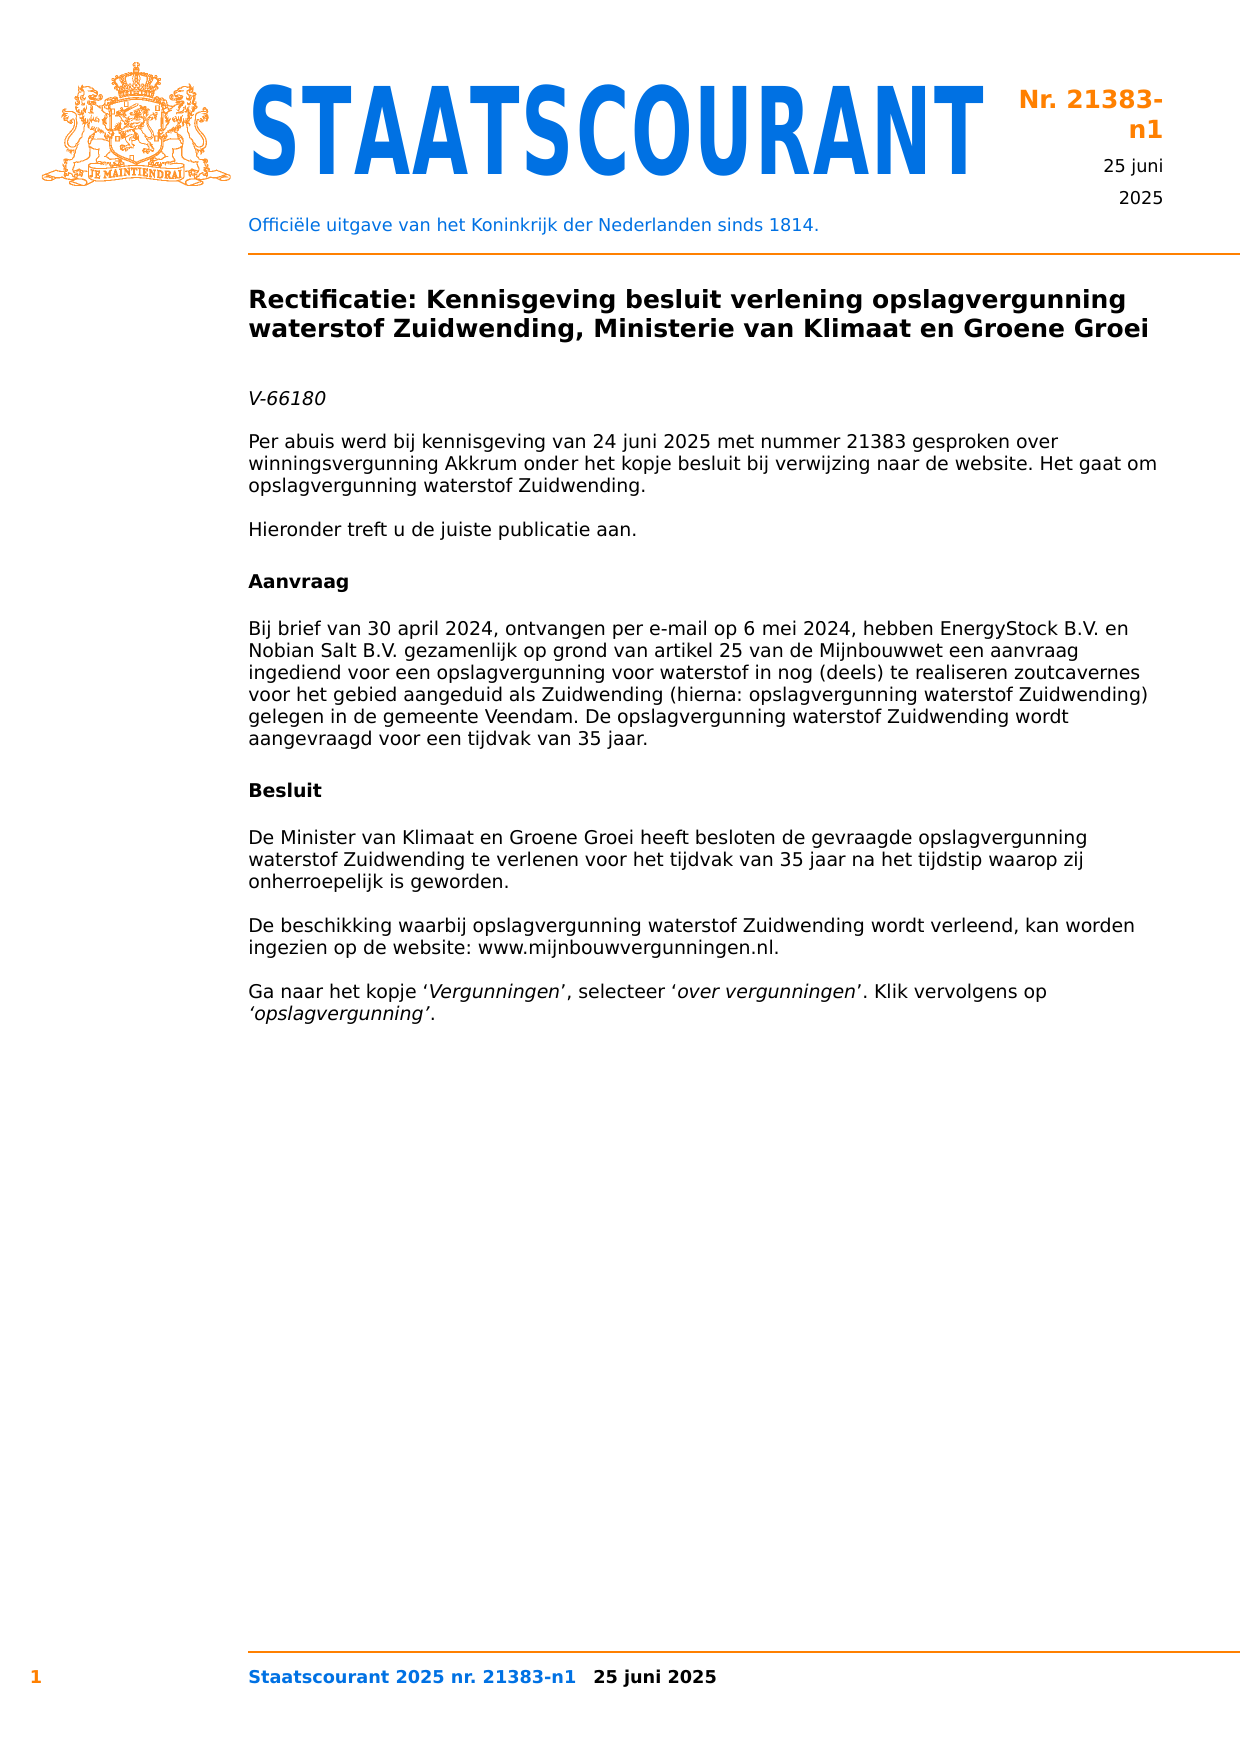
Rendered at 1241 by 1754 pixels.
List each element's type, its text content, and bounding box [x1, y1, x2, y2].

subtitle Aanvraag [248, 571, 1163, 593]
table_cell 25 juni [998, 150, 1240, 182]
subtitle Rectificatie: Kennisgeving besluit verlening opslagvergunning waterstof Zuidwending, Ministerie van Klimaat en Groene Groei [248, 285, 1163, 344]
picture [41, 62, 231, 186]
table_cell 2025 [998, 183, 1240, 215]
table_cell Officiële uitgave van het Koninkrijk der Nederlanden sinds 1814. [248, 215, 1240, 253]
text V-66180 [248, 387, 1163, 409]
text De Minister van Klimaat en Groene Groei heeft besloten de gevraagde opslagvergunning waterstof Zuidwending te verlenen voor het tijdvak van 35 jaar na het tijdstip waarop zij onherroepelijk is geworden. [248, 827, 1163, 893]
text Hieronder treft u de juiste publicatie aan. [248, 519, 1163, 541]
table_header STAATSCOURANT [248, 62, 998, 215]
text Ga naar het kopje ‘Vergunningen’, selecteer ‘over vergunningen’. Klik vervolgens op ‘opslagvergunning’. [248, 981, 1163, 1024]
text Bij brief van 30 april 2024, ontvangen per e-mail op 6 mei 2024, hebben EnergyStock B.V. en Nobian Salt B.V. gezamenlijk op grond van artikel 25 van de Mijnbouwwet een aanvraag ingediend voor een opslagvergunning voor waterstof in nog (deels) te realiseren zoutcavernes voor het gebied aangeduid als Zuidwending (hierna: opslagvergunning waterstof Zuidwending) gelegen in de gemeente Veendam. De opslagvergunning waterstof Zuidwending wordt aangevraagd voor een tijdvak van 35 jaar. [248, 618, 1163, 750]
subtitle Besluit [248, 780, 1163, 802]
table_header [25, 62, 248, 253]
table_header Nr. 21383-n1 [998, 62, 1240, 150]
text De beschikking waarbij opslagvergunning waterstof Zuidwending wordt verleend, kan worden ingezien op de website: www.mijnbouwvergunningen.nl. [248, 915, 1163, 959]
text Per abuis werd bij kennisgeving van 24 juni 2025 met nummer 21383 gesproken over winningsvergunning Akkrum onder het kopje besluit bij verwijzing naar de website. Het gaat om opslagvergunning waterstof Zuidwending. [248, 431, 1163, 497]
